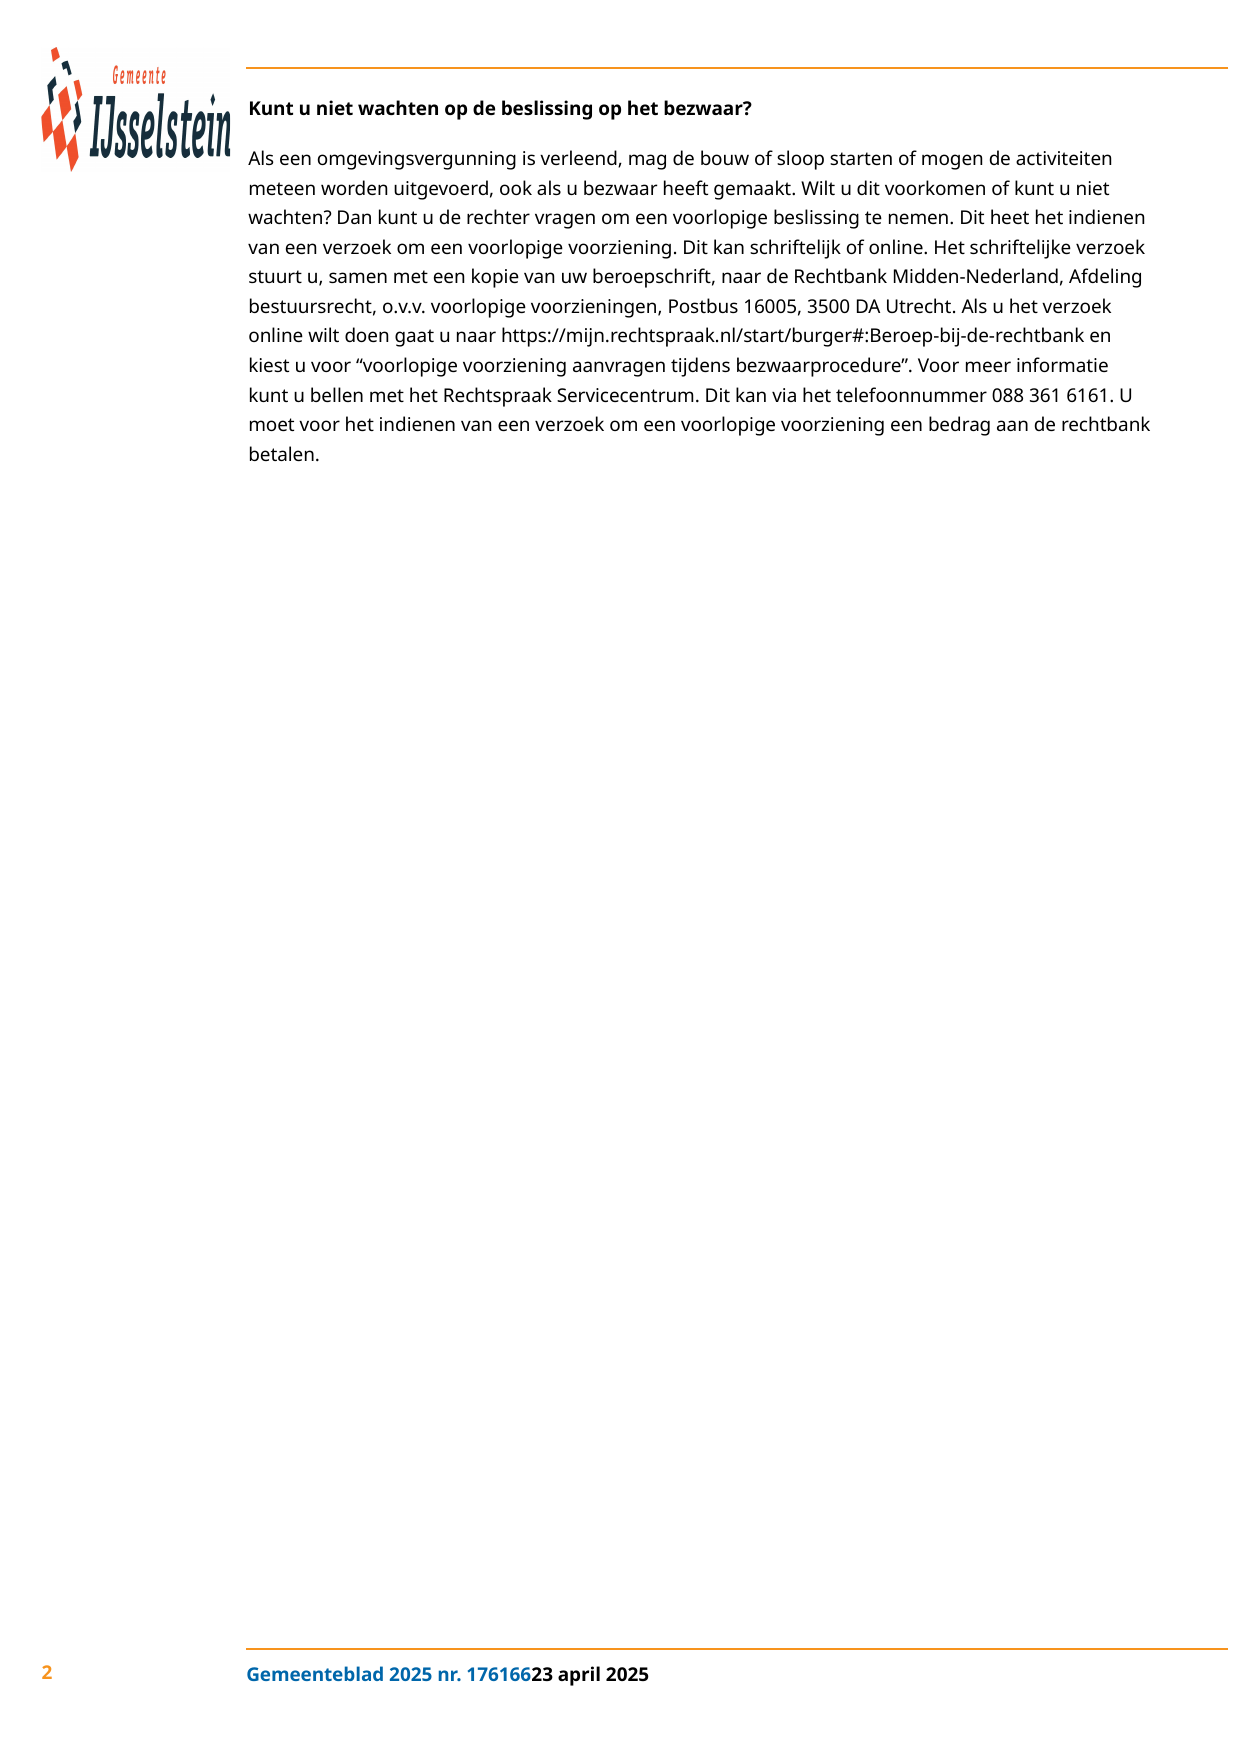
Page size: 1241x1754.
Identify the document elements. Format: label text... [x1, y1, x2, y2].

text Kunt u niet wachten op de beslissing op het bezwaar? [248, 95, 1152, 121]
text Als een omgevingsvergunning is verleend, mag de bouw of sloop starten of mogen de activiteiten meteen worden uitgevoerd, ook als u bezwaar heeft gemaakt. Wilt u dit voorkomen of kunt u niet wachten? Dan kunt u de rechter vragen om een voorlopige beslissing te nemen. Dit heet het indienen van een verzoek om een voorlopige voorziening. Dit kan schriftelijk of online. Het schriftelijke verzoek stuurt u, samen met een kopie van uw beroepschrift, naar de Rechtbank Midden-Nederland, Afdeling bestuursrecht, o.v.v. voorlopige voorzieningen, Postbus 16005, 3500 DA Utrecht. Als u het verzoek online wilt doen gaat u naar https://mijn.rechtspraak.nl/start/burger#:Beroep-bij-de-rechtbank en kiest u voor “voorlopige voorziening aanvragen tijdens bezwaarprocedure”. Voor meer informatie kunt u bellen met het Rechtspraak Servicecentrum. Dit kan via het telefoonnummer 088 361 6161. U moet voor het indienen van een verzoek om een voorlopige voorziening een bedrag aan de rechtbank betalen. [248, 145, 1152, 467]
picture [41, 47, 231, 172]
